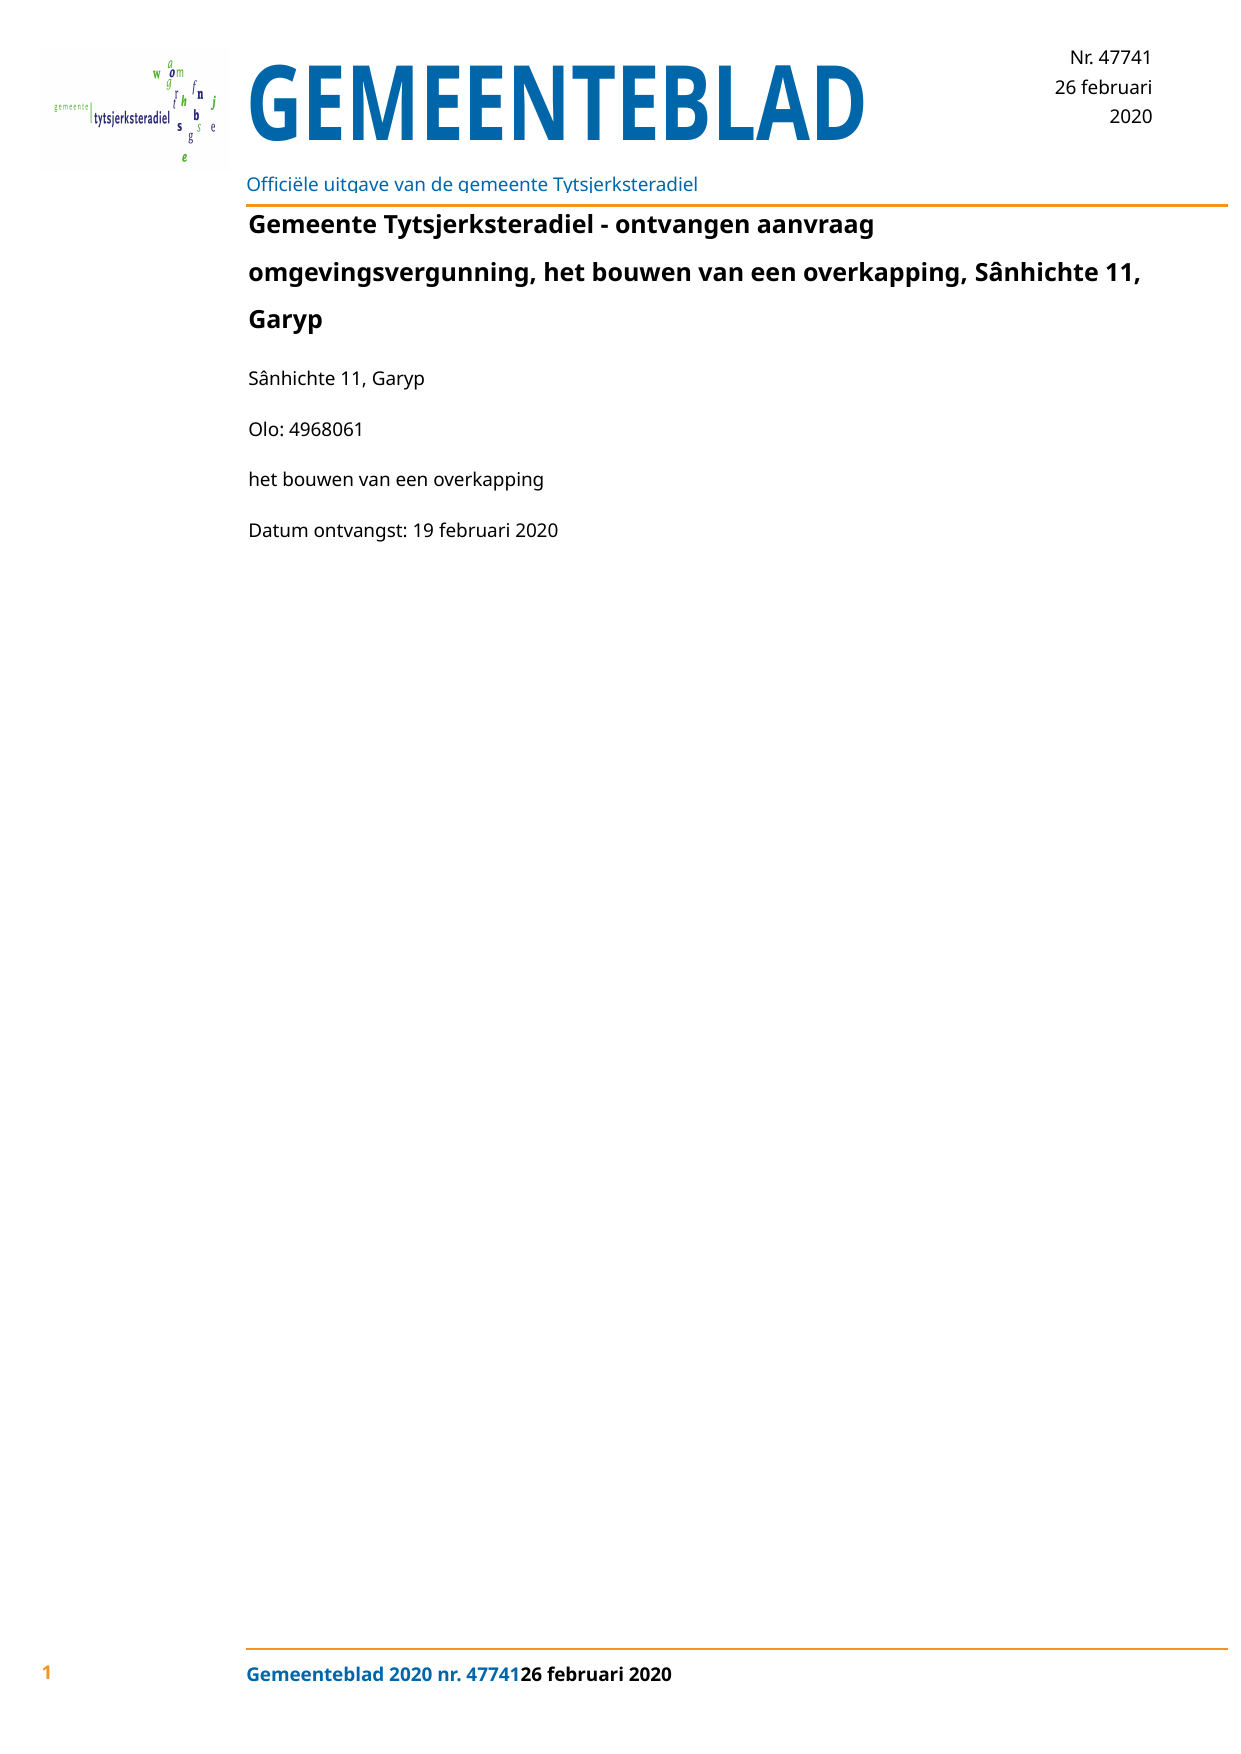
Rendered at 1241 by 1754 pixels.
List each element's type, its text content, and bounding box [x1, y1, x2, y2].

text Olo: 4968061 [248, 416, 1152, 442]
text het bouwen van een overkapping [248, 466, 1152, 492]
text Gemeente Tytsjerksteradiel - ontvangen aanvraag omgevingsvergunning, het bouwen van een overkapping, Sânhichte 11, Garyp [248, 207, 1152, 336]
text Datum ontvangst: 19 februari 2020 [248, 517, 1152, 542]
text Sânhichte 11, Garyp [248, 366, 1152, 391]
picture [41, 47, 231, 172]
